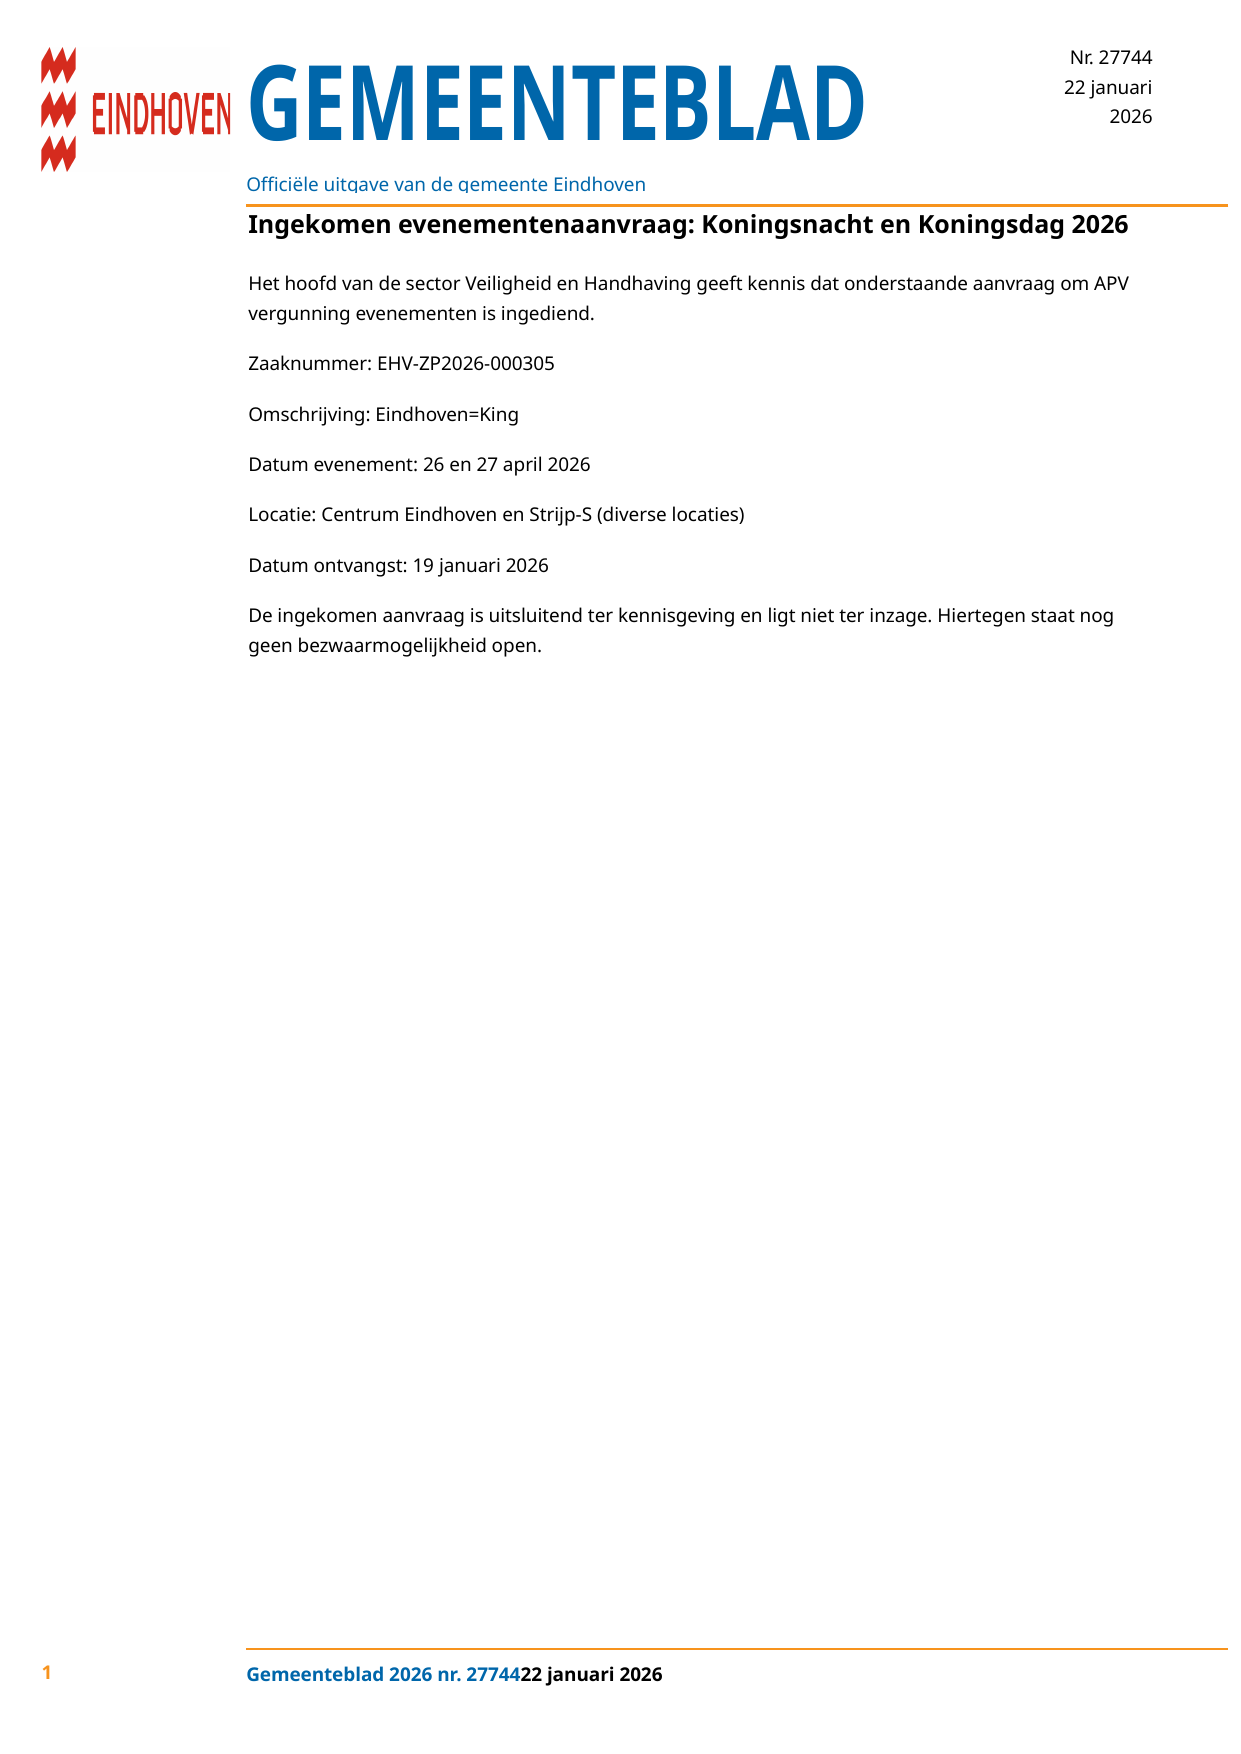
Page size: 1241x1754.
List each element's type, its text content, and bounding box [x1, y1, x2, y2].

text Ingekomen evenementenaanvraag: Koningsnacht en Koningsdag 2026 [248, 207, 1152, 241]
text Datum ontvangst: 19 januari 2026 [248, 552, 1152, 578]
text Omschrijving: Eindhoven=King [248, 401, 1152, 426]
text De ingekomen aanvraag is uitsluitend ter kennisgeving en ligt niet ter inzage. Hiertegen staat nog geen bezwaarmogelijkheid open. [248, 602, 1152, 658]
picture [41, 47, 231, 172]
text Zaaknummer: EHV-ZP2026-000305 [248, 350, 1152, 376]
text Datum evenement: 26 en 27 april 2026 [248, 451, 1152, 477]
text Locatie: Centrum Eindhoven en Strijp-S (diverse locaties) [248, 502, 1152, 527]
text Het hoofd van de sector Veiligheid en Handhaving geeft kennis dat onderstaande aanvraag om APV vergunning evenementen is ingediend. [248, 270, 1152, 326]
